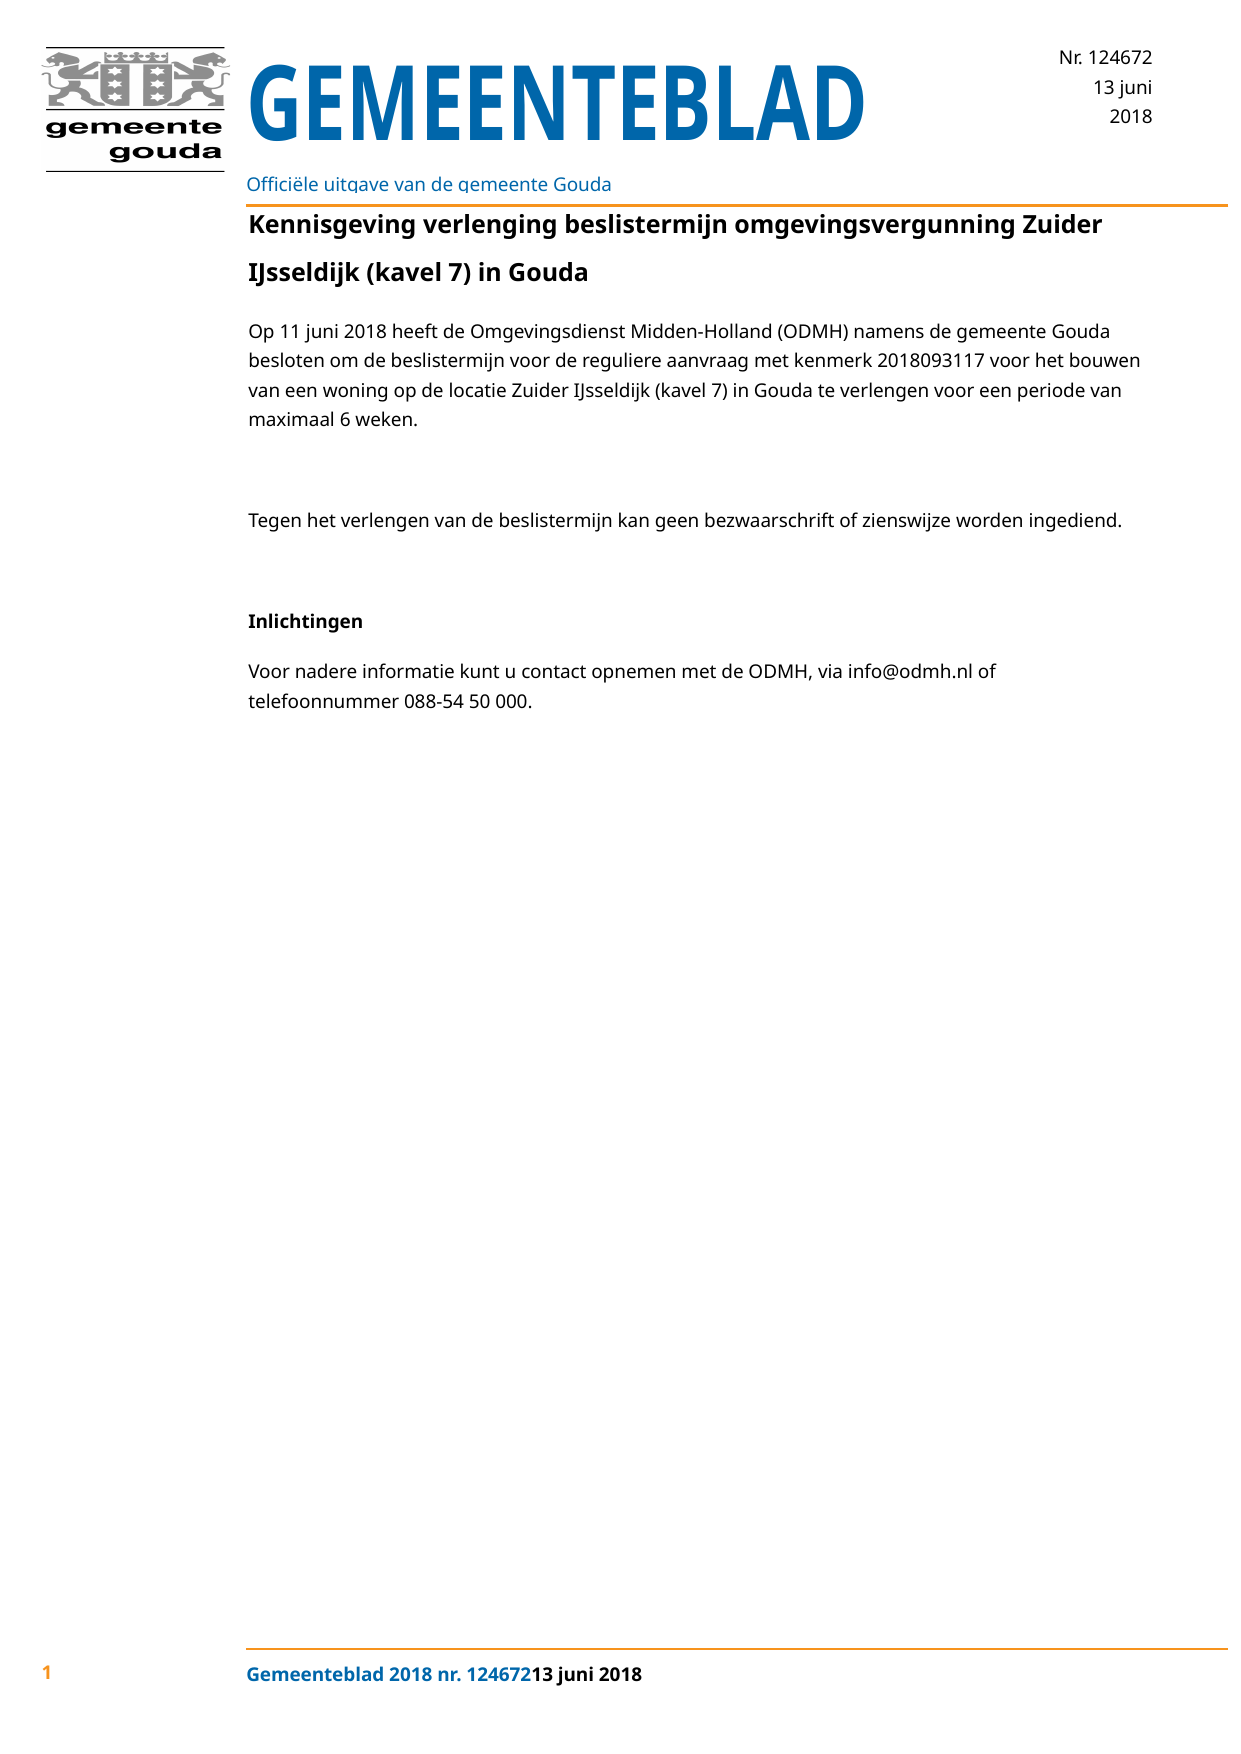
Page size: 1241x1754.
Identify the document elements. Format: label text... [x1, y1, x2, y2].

text Op 11 juni 2018 heeft de Omgevingsdienst Midden-Holland (ODMH) namens de gemeente Gouda besloten om de beslistermijn voor de reguliere aanvraag met kenmerk 2018093117 voor het bouwen van een woning op de locatie Zuider IJsseldijk (kavel 7) in Gouda te verlengen voor een periode van maximaal 6 weken. [248, 318, 1152, 432]
text Kennisgeving verlenging beslistermijn omgevingsvergunning Zuider IJsseldijk (kavel 7) in Gouda [248, 207, 1152, 288]
text Tegen het verlengen van de beslistermijn kan geen bezwaarschrift of zienswijze worden ingediend. [248, 507, 1152, 533]
picture [41, 47, 231, 172]
text Inlichtingen [248, 608, 1152, 634]
text Voor nadere informatie kunt u contact opnemen met de ODMH, via info@odmh.nl of telefoonnummer 088-54 50 000. [248, 659, 1152, 714]
